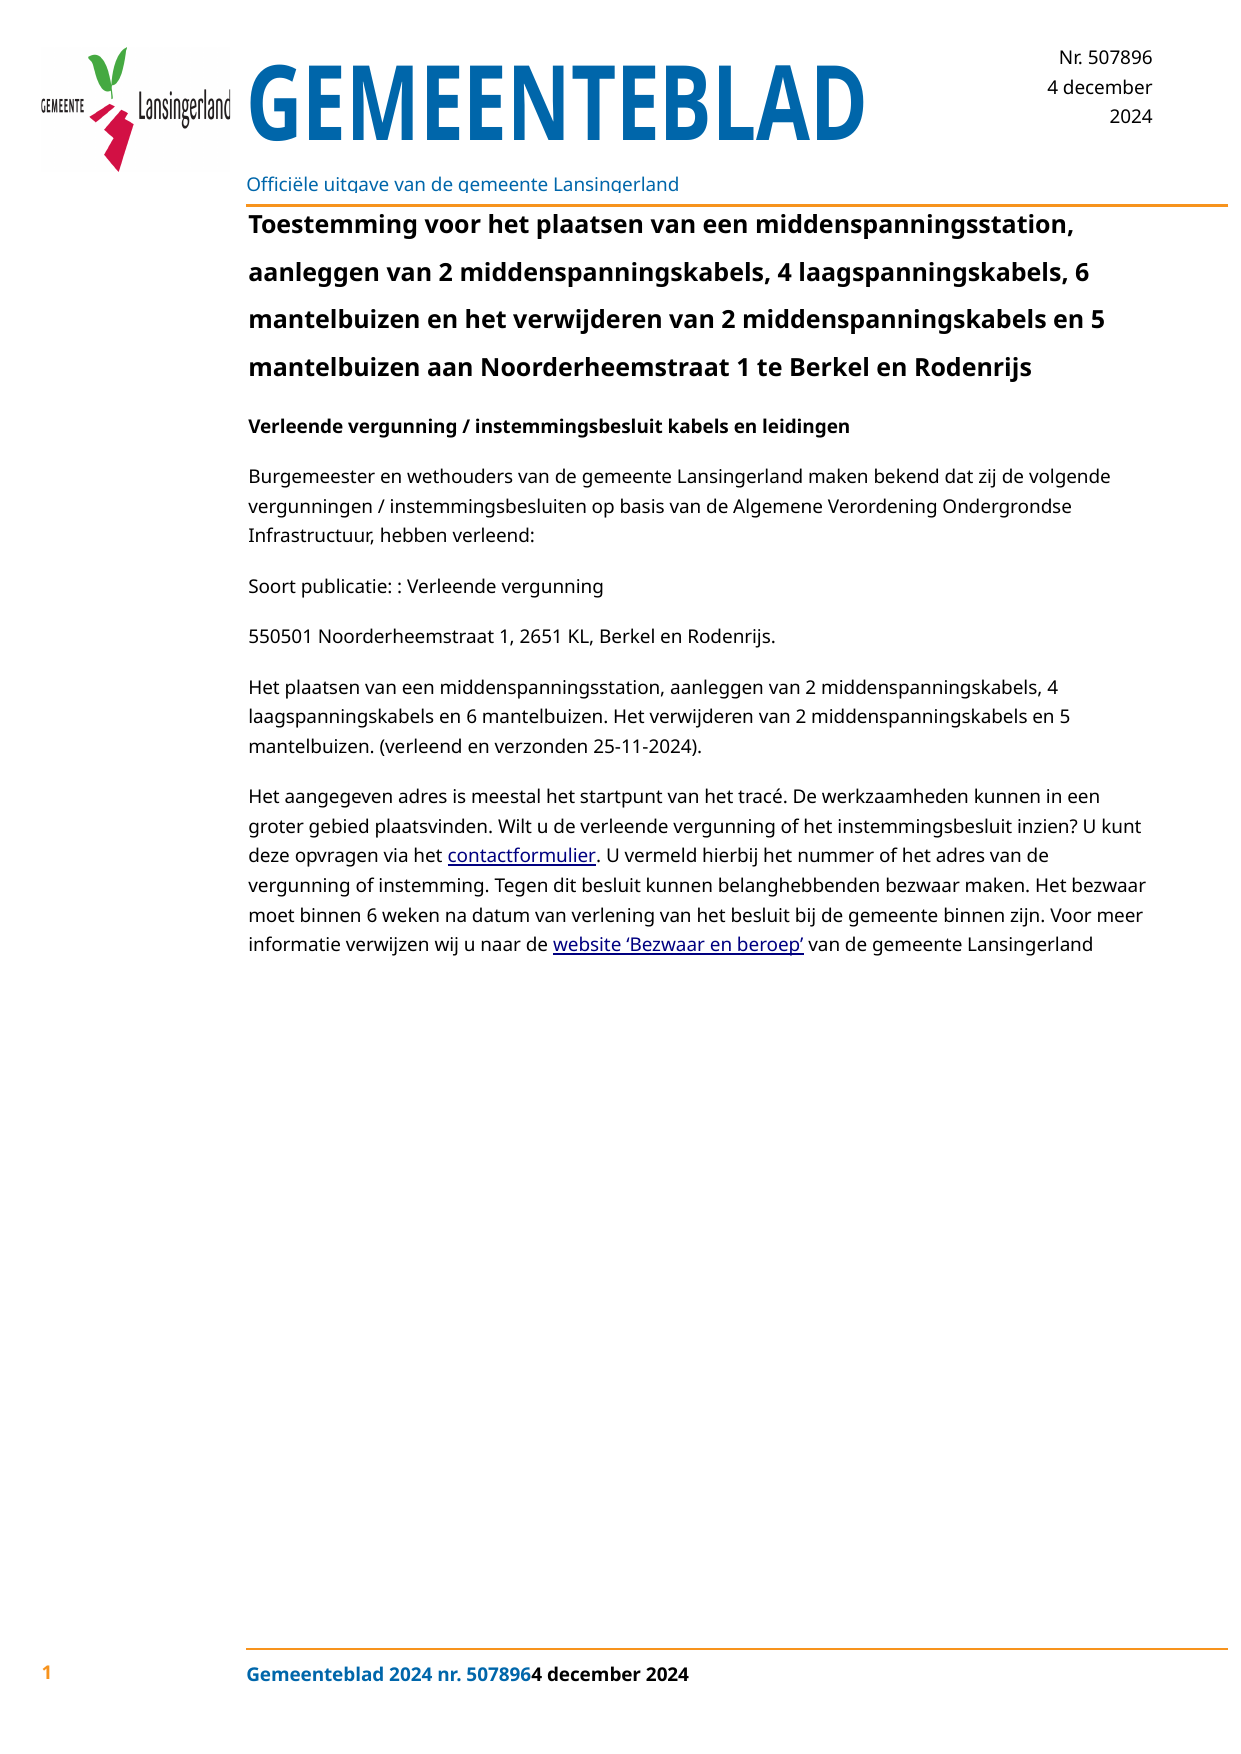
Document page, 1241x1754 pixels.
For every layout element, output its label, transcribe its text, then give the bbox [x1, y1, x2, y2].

text Het aangegeven adres is meestal het startpunt van het tracé. De werkzaamheden kunnen in een groter gebied plaatsvinden. Wilt u de verleende vergunning of het instemmingsbesluit inzien? U kunt deze opvragen via het contactformulier. U vermeld hierbij het nummer of het adres van de vergunning of instemming. Tegen dit besluit kunnen belanghebbenden bezwaar maken. Het bezwaar moet binnen 6 weken na datum van verlening van het besluit bij de gemeente binnen zijn. Voor meer informatie verwijzen wij u naar de website ‘Bezwaar en beroep’ van de gemeente Lansingerland [248, 783, 1152, 957]
picture [41, 47, 231, 172]
text Verleende vergunning / instemmingsbesluit kabels en leidingen [248, 413, 1152, 439]
text Het plaatsen van een middenspanningsstation, aanleggen van 2 middenspanningskabels, 4 laagspanningskabels en 6 mantelbuizen. Het verwijderen van 2 middenspanningskabels en 5 mantelbuizen. (verleend en verzonden 25-11-2024). [248, 674, 1152, 759]
text Toestemming voor het plaatsen van een middenspanningsstation, aanleggen van 2 middenspanningskabels, 4 laagspanningskabels, 6 mantelbuizen en het verwijderen van 2 middenspanningskabels en 5 mantelbuizen aan Noorderheemstraat 1 te Berkel en Rodenrijs [248, 207, 1152, 384]
text Burgemeester en wethouders van de gemeente Lansingerland maken bekend dat zij de volgende vergunningen / instemmingsbesluiten op basis van de Algemene Verordening Ondergrondse Infrastructuur, hebben verleend: [248, 463, 1152, 548]
text 550501 Noorderheemstraat 1, 2651 KL, Berkel en Rodenrijs. [248, 623, 1152, 649]
text Soort publicatie: : Verleende vergunning [248, 573, 1152, 599]
